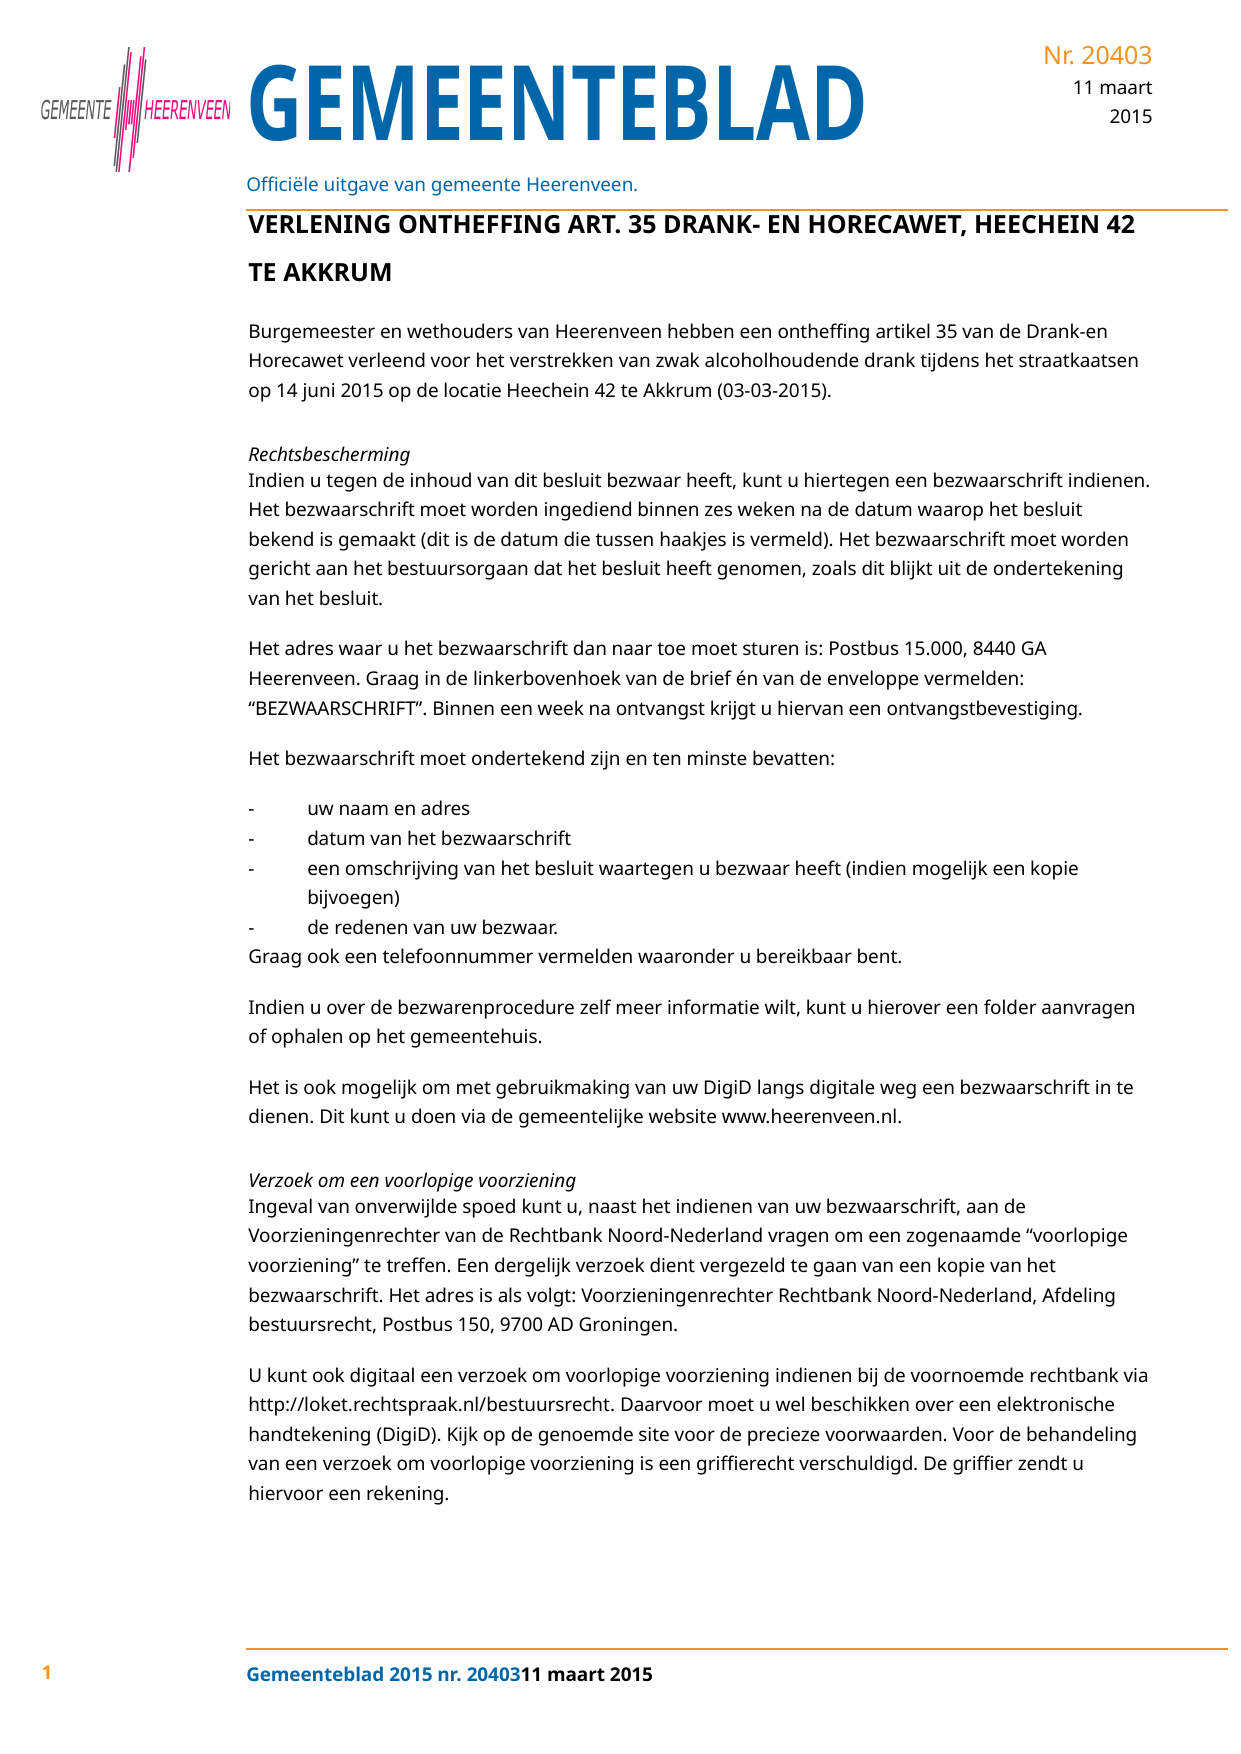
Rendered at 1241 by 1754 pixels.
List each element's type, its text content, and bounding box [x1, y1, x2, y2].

text Burgemeester en wethouders van Heerenveen hebben een ontheffing artikel 35 van de Drank-en Horecawet verleend voor het verstrekken van zwak alcoholhoudende drank tijdens het straatkaatsen op 14 juni 2015 op de locatie Heechein 42 te Akkrum (03-03-2015). [248, 318, 1152, 403]
text Het is ook mogelijk om met gebruikmaking van uw DigiD langs digitale weg een bezwaarschrift in te dienen. Dit kunt u doen via de gemeentelijke website www.heerenveen.nl. [248, 1074, 1152, 1129]
list een omschrijving van het besluit waartegen u bezwaar heeft (indien mogelijk een kopie bijvoegen) [248, 855, 1152, 910]
picture [41, 47, 231, 172]
text Indien u tegen de inhoud van dit besluit bezwaar heeft, kunt u hiertegen een bezwaarschrift indienen. Het bezwaarschrift moet worden ingediend binnen zes weken na de datum waarop het besluit bekend is gemaakt (dit is de datum die tussen haakjes is vermeld). Het bezwaarschrift moet worden gericht aan het bestuursorgaan dat het besluit heeft genomen, zoals dit blijkt uit de ondertekening van het besluit. [248, 467, 1152, 611]
list uw naam en adres [248, 796, 1152, 821]
text Ingeval van onverwijlde spoed kunt u, naast het indienen van uw bezwaarschrift, aan de Voorzieningenrechter van de Rechtbank Noord-Nederland vragen om een zogenaamde “voorlopige voorziening” te treffen. Een dergelijk verzoek dient vergezeld te gaan van een kopie van het bezwaarschrift. Het adres is als volgt: Voorzieningenrechter Rechtbank Noord-Nederland, Afdeling bestuursrecht, Postbus 150, 9700 AD Groningen. [248, 1193, 1152, 1337]
text VERLENING ONTHEFFING ART. 35 DRANK- EN HORECAWET, HEECHEIN 42 TE AKKRUM [248, 211, 1152, 288]
text Verzoek om een voorlopige voorziening [248, 1167, 1152, 1193]
text Het bezwaarschrift moet ondertekend zijn en ten minste bevatten: [248, 745, 1152, 771]
text Graag ook een telefoonnummer vermelden waaronder u bereikbaar bent. [248, 943, 1152, 969]
text Indien u over de bezwarenprocedure zelf meer informatie wilt, kunt u hierover een folder aanvragen of ophalen op het gemeentehuis. [248, 994, 1152, 1049]
list de redenen van uw bezwaar. [248, 914, 1152, 939]
text Rechtsbescherming [248, 441, 1152, 467]
list datum van het bezwaarschrift [248, 825, 1152, 851]
text Het adres waar u het bezwaarschrift dan naar toe moet sturen is: Postbus 15.000, 8440 GA Heerenveen. Graag in de linkerbovenhoek van de brief én van de enveloppe vermelden: “BEZWAARSCHRIFT”. Binnen een week na ontvangst krijgt u hiervan een ontvangstbevestiging. [248, 636, 1152, 720]
text U kunt ook digitaal een verzoek om voorlopige voorziening indienen bij de voornoemde rechtbank via http://loket.rechtspraak.nl/bestuursrecht. Daarvoor moet u wel beschikken over een elektronische handtekening (DigiD). Kijk op de genoemde site voor de precieze voorwaarden. Voor de behandeling van een verzoek om voorlopige voorziening is een griffierecht verschuldigd. De griffier zendt u hiervoor een rekening. [248, 1362, 1152, 1506]
